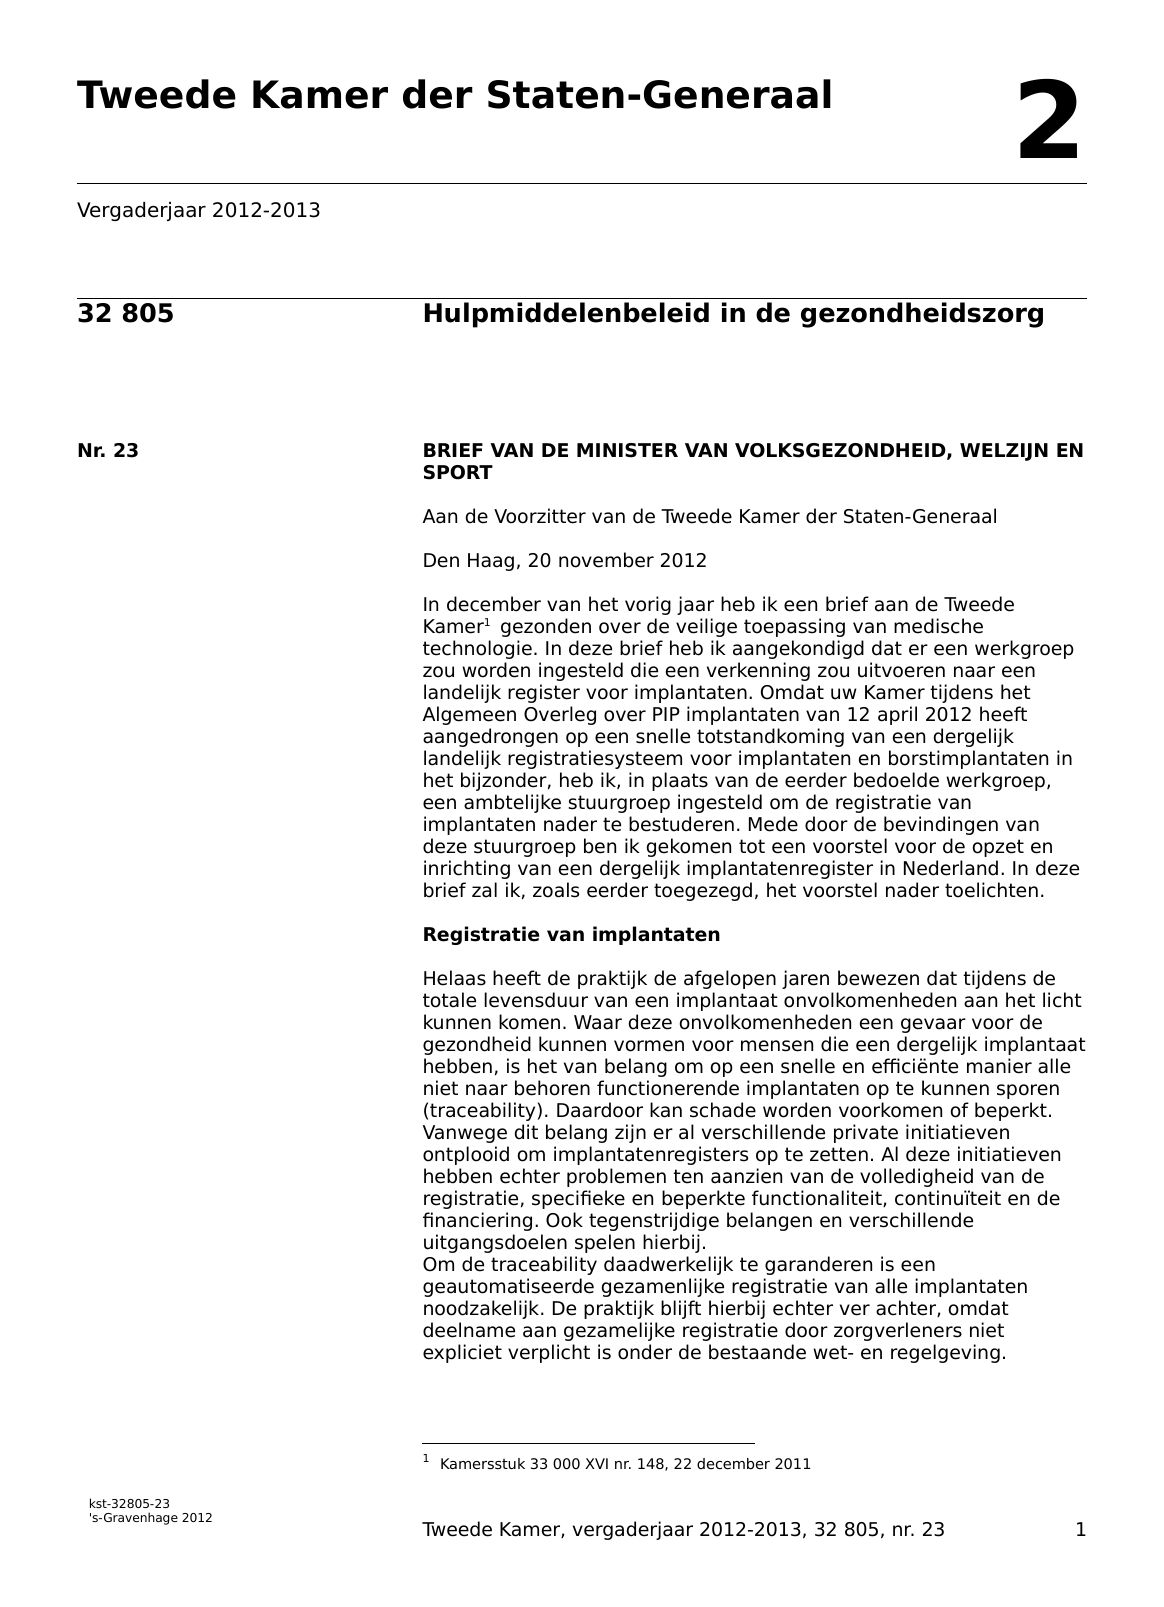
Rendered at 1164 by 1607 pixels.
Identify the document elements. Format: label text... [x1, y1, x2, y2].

text Aan de Voorzitter van de Tweede Kamer der Staten-Generaal [422, 506, 1087, 528]
subtitle Registratie van implantaten [422, 924, 1087, 946]
text Den Haag, 20 november 2012 [422, 550, 1087, 572]
text Om de traceability daadwerkelijk te garanderen is een geautomatiseerde gezamenlijke registratie van alle implantaten noodzakelijk. De praktijk blijft hierbij echter ver achter, omdat deelname aan gezamelijke registratie door zorgverleners niet expliciet verplicht is onder de bestaande wet- en regelgeving. [422, 1254, 1087, 1364]
table_header 2 [886, 59, 1087, 183]
text In december van het vorig jaar heb ik een brief aan de Tweede Kamer gezonden over de veilige toepassing van medische technologie. In deze brief heb ik aangekondigd dat er een werkgroep zou worden ingesteld die een verkenning zou uitvoeren naar een landelijk register voor implantaten. Omdat uw Kamer tijdens het Algemeen Overleg over PIP implantaten van 12 april 2012 heeft aangedrongen op een snelle totstandkoming van een dergelijk landelijk registratiesysteem voor implantaten en borstimplantaten in het bijzonder, heb ik, in plaats van de eerder bedoelde werkgroep, een ambtelijke stuurgroep ingesteld om de registratie van implantaten nader te bestuderen. Mede door de bevindingen van deze stuurgroep ben ik gekomen tot een voorstel voor de opzet en inrichting van een dergelijk implantatenregister in Nederland. In deze brief zal ik, zoals eerder toegezegd, het voorstel nader toelichten. [422, 594, 1087, 902]
table_header Tweede Kamer der Staten-Generaal [77, 59, 886, 183]
table_cell Vergaderjaar 2012-2013 [77, 184, 1087, 298]
subtitle Nr. 23 BRIEF VAN DE MINISTER VAN VOLKSGEZONDHEID, WELZIJN EN SPORT [77, 440, 1087, 484]
text kst-32805-23 [88, 1497, 323, 1511]
text Helaas heeft de praktijk de afgelopen jaren bewezen dat tijdens de totale levensduur van een implantaat onvolkomenheden aan het licht kunnen komen. Waar deze onvolkomenheden een gevaar voor de gezondheid kunnen vormen voor mensen die een dergelijk implantaat hebben, is het van belang om op een snelle en efficiënte manier alle niet naar behoren functionerende implantaten op te kunnen sporen (traceability). Daardoor kan schade worden voorkomen of beperkt. Vanwege dit belang zijn er al verschillende private initiatieven ontplooid om implantatenregisters op te zetten. Al deze initiatieven hebben echter problemen ten aanzien van de volledigheid van de registratie, specifieke en beperkte functionaliteit, continuïteit en de financiering. Ook tegenstrijdige belangen en verschillende uitgangsdoelen spelen hierbij. [422, 968, 1087, 1254]
text 's-Gravenhage 2012 [88, 1511, 323, 1525]
subtitle 32 805 Hulpmiddelenbeleid in de gezondheidszorg [77, 299, 1087, 329]
text Kamersstuk 33 000 XVI nr. 148, 22 december 2011 [422, 1452, 1087, 1474]
